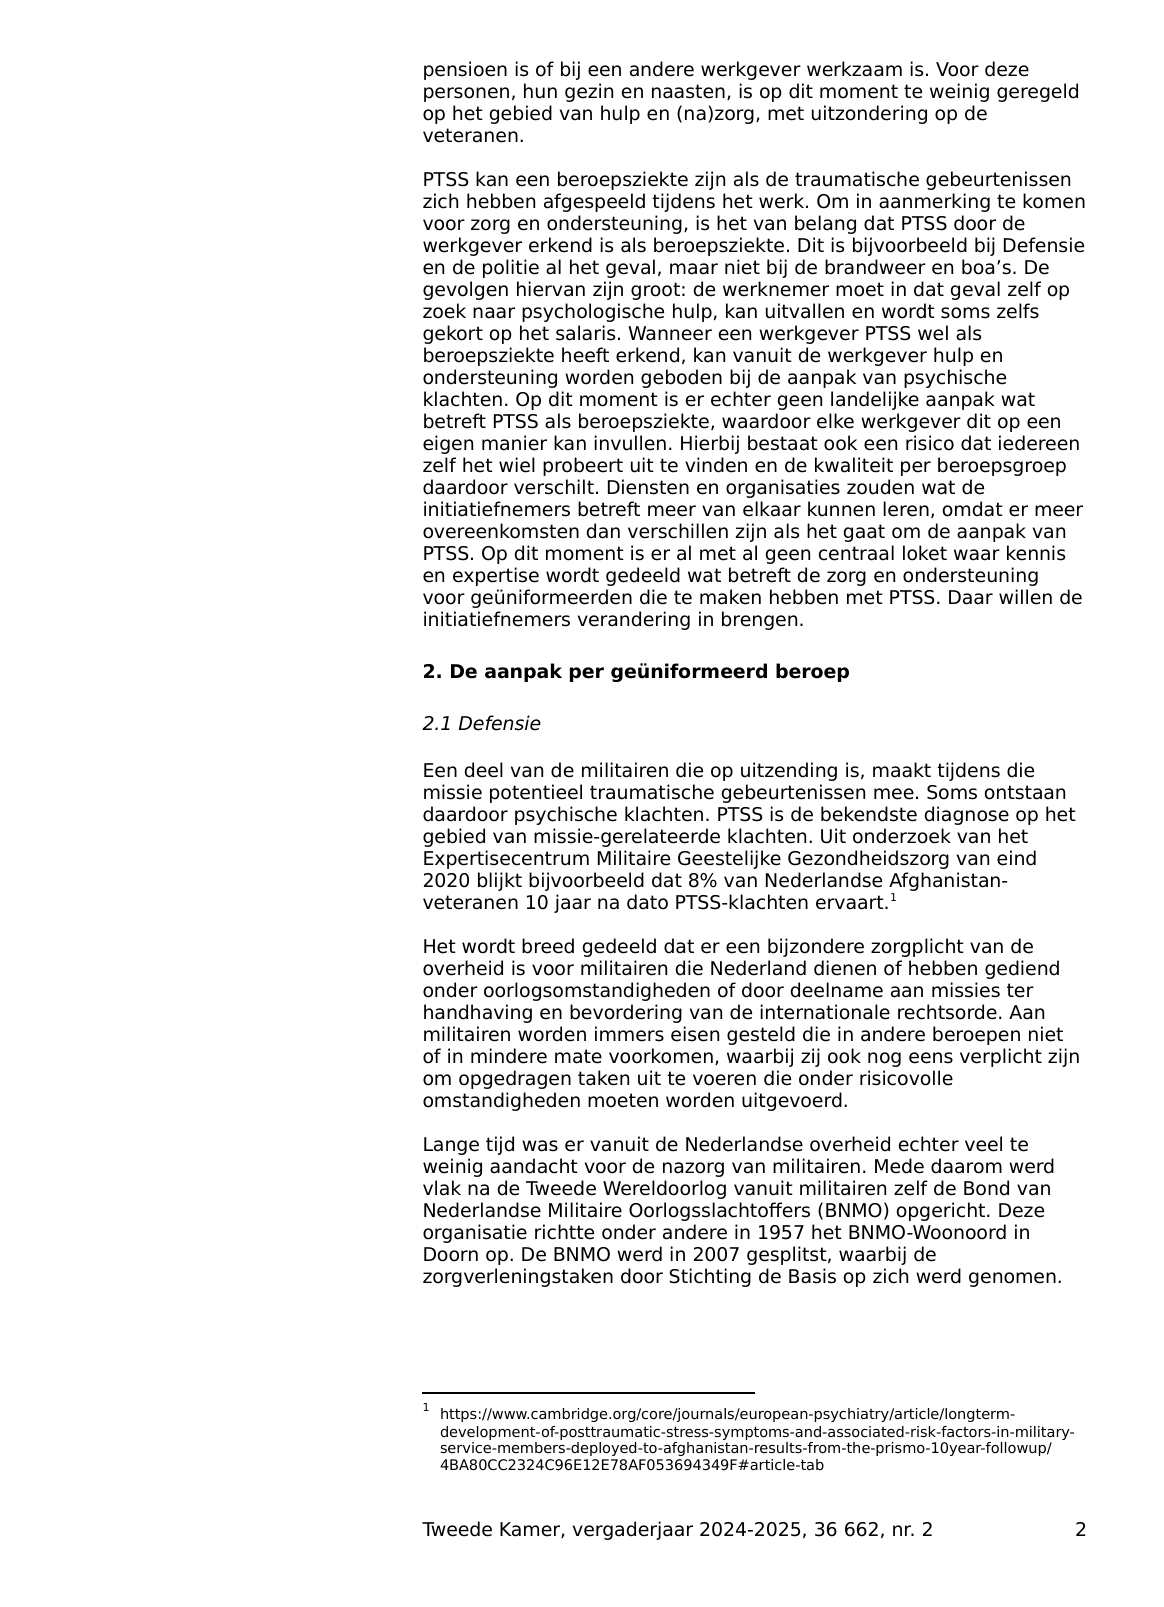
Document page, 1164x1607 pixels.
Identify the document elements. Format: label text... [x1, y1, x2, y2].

text PTSS kan een beroepsziekte zijn als de traumatische gebeurtenissen zich hebben afgespeeld tijdens het werk. Om in aanmerking te komen voor zorg en ondersteuning, is het van belang dat PTSS door de werkgever erkend is als beroepsziekte. Dit is bijvoorbeeld bij Defensie en de politie al het geval, maar niet bij de brandweer en boa’s. De gevolgen hiervan zijn groot: de werknemer moet in dat geval zelf op zoek naar psychologische hulp, kan uitvallen en wordt soms zelfs gekort op het salaris. Wanneer een werkgever PTSS wel als beroepsziekte heeft erkend, kan vanuit de werkgever hulp en ondersteuning worden geboden bij de aanpak van psychische klachten. Op dit moment is er echter geen landelijke aanpak wat betreft PTSS als beroepsziekte, waardoor elke werkgever dit op een eigen manier kan invullen. Hierbij bestaat ook een risico dat iedereen zelf het wiel probeert uit te vinden en de kwaliteit per beroepsgroep daardoor verschilt. Diensten en organisaties zouden wat de initiatiefnemers betreft meer van elkaar kunnen leren, omdat er meer overeenkomsten dan verschillen zijn als het gaat om de aanpak van PTSS. Op dit moment is er al met al geen centraal loket waar kennis en expertise wordt gedeeld wat betreft de zorg en ondersteuning voor geüniformeerden die te maken hebben met PTSS. Daar willen de initiatiefnemers verandering in brengen. [422, 169, 1087, 631]
text https://www.cambridge.org/core/journals/european-psychiatry/article/longterm-development-of-posttraumatic-stress-symptoms-and-associated-risk-factors-in-military-service-members-deployed-to-afghanistan-results-from-the-prismo-10year-followup/4BA80CC2324C96E12E78AF053694349F#article-tab [422, 1402, 1087, 1474]
text pensioen is of bij een andere werkgever werkzaam is. Voor deze personen, hun gezin en naasten, is op dit moment te weinig geregeld op het gebied van hulp en (na)zorg, met uitzondering op de veteranen. [422, 59, 1087, 147]
text Het wordt breed gedeeld dat er een bijzondere zorgplicht van de overheid is voor militairen die Nederland dienen of hebben gediend onder oorlogsomstandigheden of door deelname aan missies ter handhaving en bevordering van de internationale rechtsorde. Aan militairen worden immers eisen gesteld die in andere beroepen niet of in mindere mate voorkomen, waarbij zij ook nog eens verplicht zijn om opgedragen taken uit te voeren die onder risicovolle omstandigheden moeten worden uitgevoerd. [422, 936, 1087, 1112]
subtitle 2.1 Defensie [422, 713, 1087, 735]
text Lange tijd was er vanuit de Nederlandse overheid echter veel te weinig aandacht voor de nazorg van militairen. Mede daarom werd vlak na de Tweede Wereldoorlog vanuit militairen zelf de Bond van Nederlandse Militaire Oorlogsslachtoffers (BNMO) opgericht. Deze organisatie richtte onder andere in 1957 het BNMO-Woonoord in Doorn op. De BNMO werd in 2007 gesplitst, waarbij de zorgverleningstaken door Stichting de Basis op zich werd genomen. [422, 1134, 1087, 1288]
text Een deel van de militairen die op uitzending is, maakt tijdens die missie potentieel traumatische gebeurtenissen mee. Soms ontstaan daardoor psychische klachten. PTSS is de bekendste diagnose op het gebied van missie-gerelateerde klachten. Uit onderzoek van het Expertisecentrum Militaire Geestelijke Gezondheidszorg van eind 2020 blijkt bijvoorbeeld dat 8% van Nederlandse Afghanistan-veteranen 10 jaar na dato PTSS-klachten ervaart. [422, 760, 1087, 913]
subtitle 2. De aanpak per geüniformeerd beroep [422, 661, 1087, 683]
